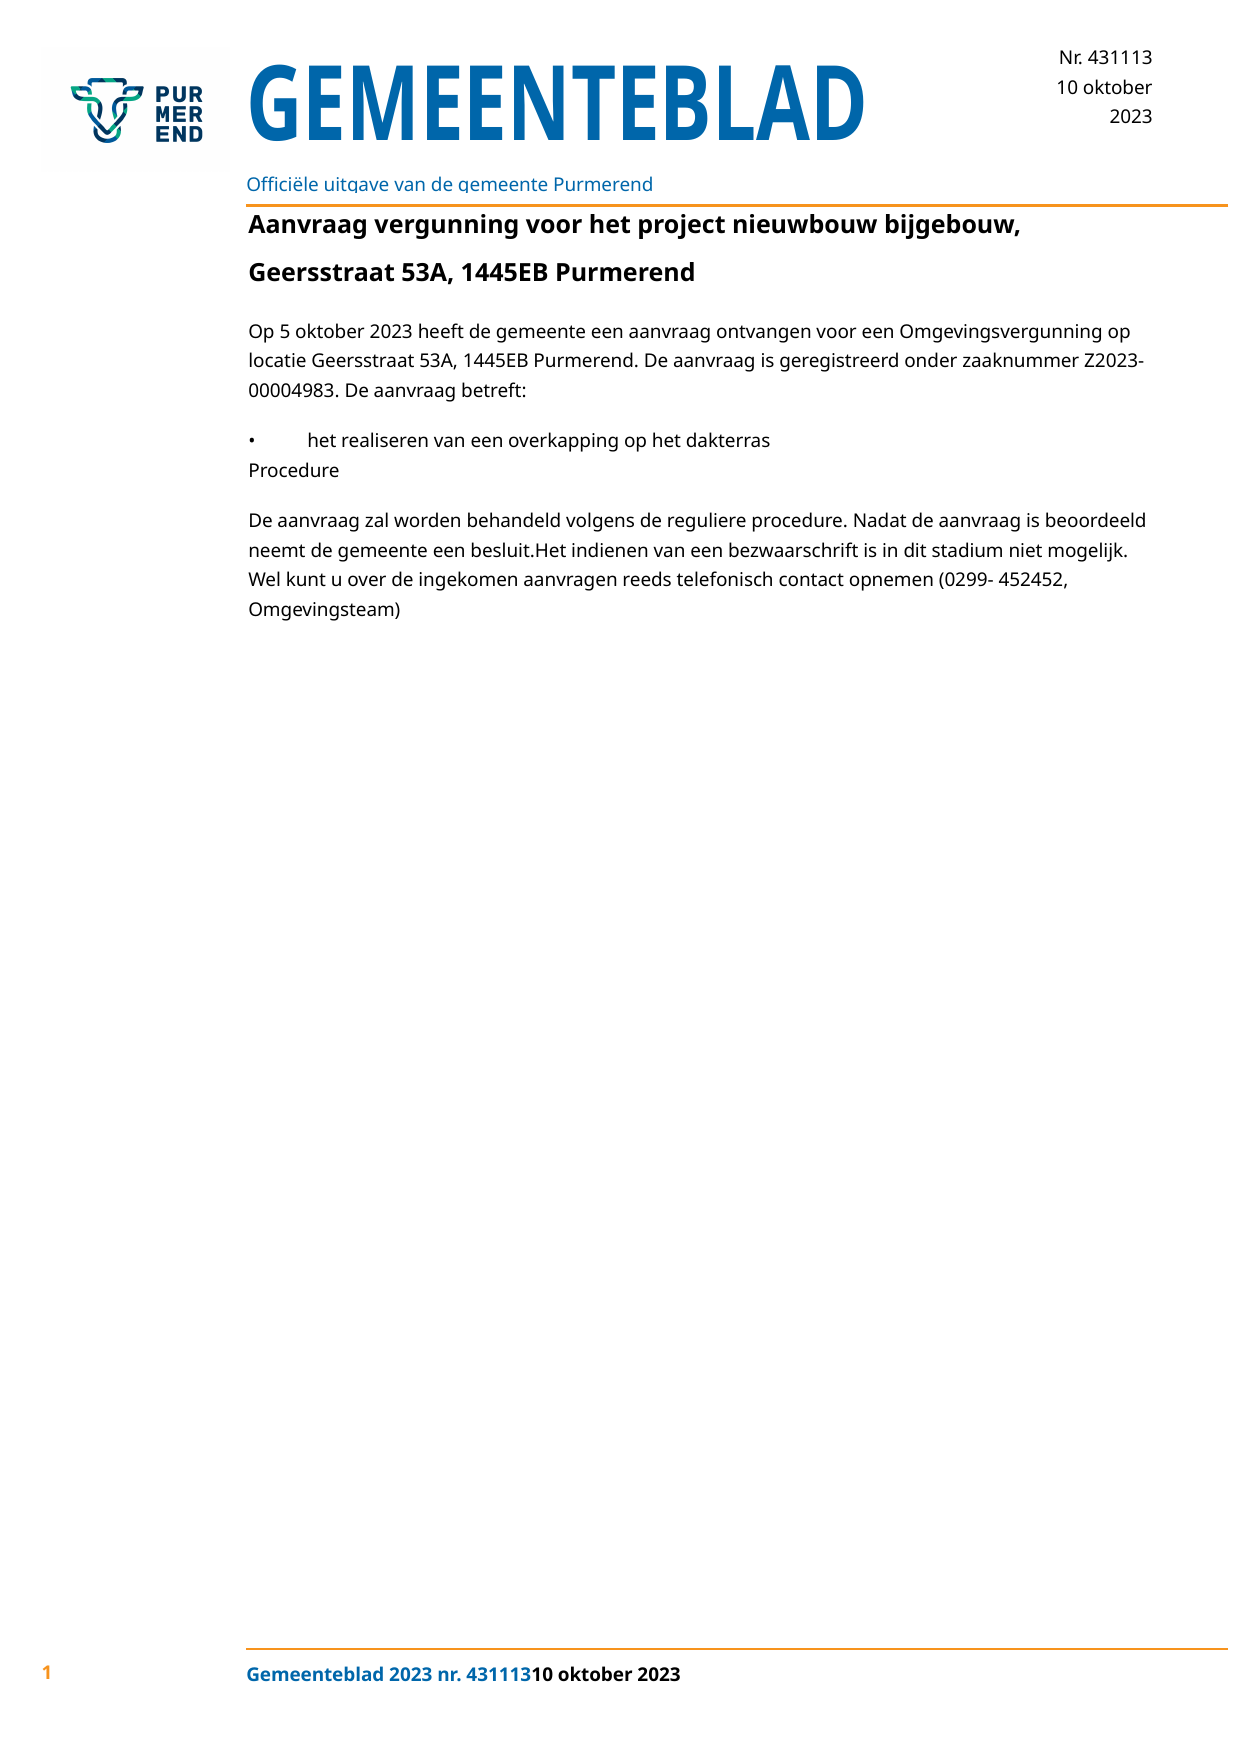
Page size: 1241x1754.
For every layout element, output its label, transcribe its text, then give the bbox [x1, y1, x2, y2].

picture [41, 47, 231, 172]
list het realiseren van een overkapping op het dakterras [248, 427, 1152, 453]
text Op 5 oktober 2023 heeft de gemeente een aanvraag ontvangen voor een Omgevingsvergunning op locatie Geersstraat 53A, 1445EB Purmerend. De aanvraag is geregistreerd onder zaaknummer Z2023-00004983. De aanvraag betreft: [248, 318, 1152, 403]
text Procedure [248, 457, 1152, 483]
text Aanvraag vergunning voor het project nieuwbouw bijgebouw, Geersstraat 53A, 1445EB Purmerend [248, 207, 1152, 288]
text De aanvraag zal worden behandeld volgens de reguliere procedure. Nadat de aanvraag is beoordeeld neemt de gemeente een besluit.Het indienen van een bezwaarschrift is in dit stadium niet mogelijk. Wel kunt u over de ingekomen aanvragen reeds telefonisch contact opnemen (0299- 452452, Omgevingsteam) [248, 507, 1152, 622]
